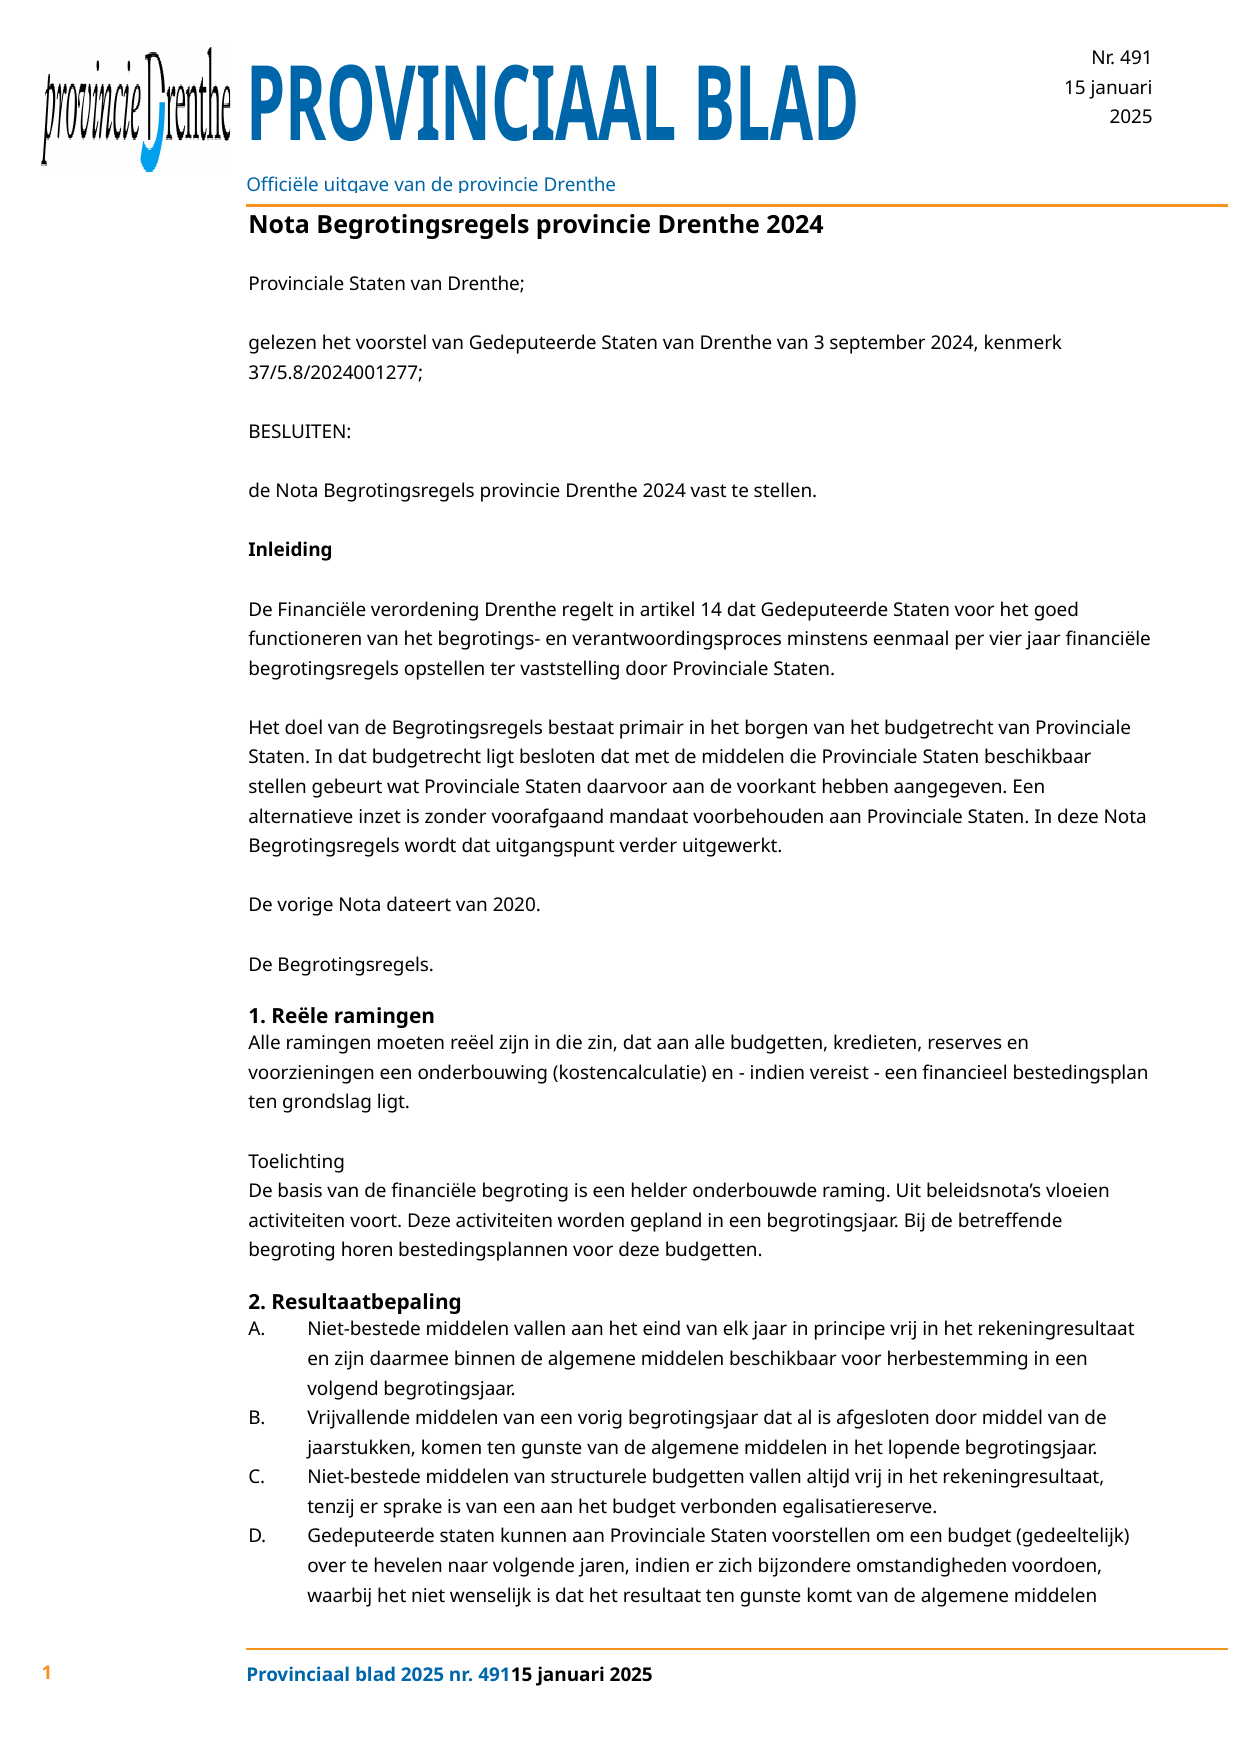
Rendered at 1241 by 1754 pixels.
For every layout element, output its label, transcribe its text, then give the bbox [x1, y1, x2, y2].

text Toelichting [248, 1148, 1152, 1174]
list Vrijvallende middelen van een vorig begrotingsjaar dat al is afgesloten door middel van de jaarstukken, komen ten gunste van de algemene middelen in het lopende begrotingsjaar. [248, 1404, 1152, 1459]
text De vorige Nota dateert van 2020. [248, 892, 1152, 917]
picture [41, 47, 231, 172]
text Het doel van de Begrotingsregels bestaat primair in het borgen van het budgetrecht van Provinciale Staten. In dat budgetrecht ligt besloten dat met de middelen die Provinciale Staten beschikbaar stellen gebeurt wat Provinciale Staten daarvoor aan de voorkant hebben aangegeven. Een alternatieve inzet is zonder voorafgaand mandaat voorbehouden aan Provinciale Staten. In deze Nota Begrotingsregels wordt dat uitgangspunt verder uitgewerkt. [248, 714, 1152, 858]
text De Financiële verordening Drenthe regelt in artikel 14 dat Gedeputeerde Staten voor het goed functioneren van het begrotings- en verantwoordingsproces minstens eenmaal per vier jaar financiële begrotingsregels opstellen ter vaststelling door Provinciale Staten. [248, 596, 1152, 681]
text De Begrotingsregels. [248, 951, 1152, 976]
text gelezen het voorstel van Gedeputeerde Staten van Drenthe van 3 september 2024, kenmerk 37/5.8/2024001277; [248, 329, 1152, 385]
list Gedeputeerde staten kunnen aan Provinciale Staten voorstellen om een budget (gedeeltelijk) over te hevelen naar volgende jaren, indien er zich bijzondere omstandigheden voordoen, waarbij het niet wenselijk is dat het resultaat ten gunste komt van de algemene middelen [248, 1523, 1152, 1607]
text Provinciale Staten van Drenthe; [248, 270, 1152, 296]
text BESLUITEN: [248, 418, 1152, 444]
text De basis van de financiële begroting is een helder onderbouwde raming. Uit beleidsnota’s vloeien activiteiten voort. Deze activiteiten worden gepland in een begrotingsjaar. Bij de betreffende begroting horen bestedingsplannen voor deze budgetten. [248, 1177, 1152, 1262]
text 2. Resultaatbepaling [248, 1287, 1152, 1316]
list Niet-bestede middelen vallen aan het eind van elk jaar in principe vrij in het rekeningresultaat en zijn daarmee binnen de algemene middelen beschikbaar voor herbestemming in een volgend begrotingsjaar. [248, 1316, 1152, 1400]
text Nota Begrotingsregels provincie Drenthe 2024 [248, 207, 1152, 241]
text 1. Reële ramingen [248, 1001, 1152, 1029]
text Alle ramingen moeten reëel zijn in die zin, dat aan alle budgetten, kredieten, reserves en voorzieningen een onderbouwing (kostencalculatie) en - indien vereist - een financieel bestedingsplan ten grondslag ligt. [248, 1029, 1152, 1114]
text de Nota Begrotingsregels provincie Drenthe 2024 vast te stellen. [248, 477, 1152, 503]
text Inleiding [248, 537, 1152, 562]
list Niet-bestede middelen van structurele budgetten vallen altijd vrij in het rekeningresultaat, tenzij er sprake is van een aan het budget verbonden egalisatiereserve. [248, 1463, 1152, 1519]
